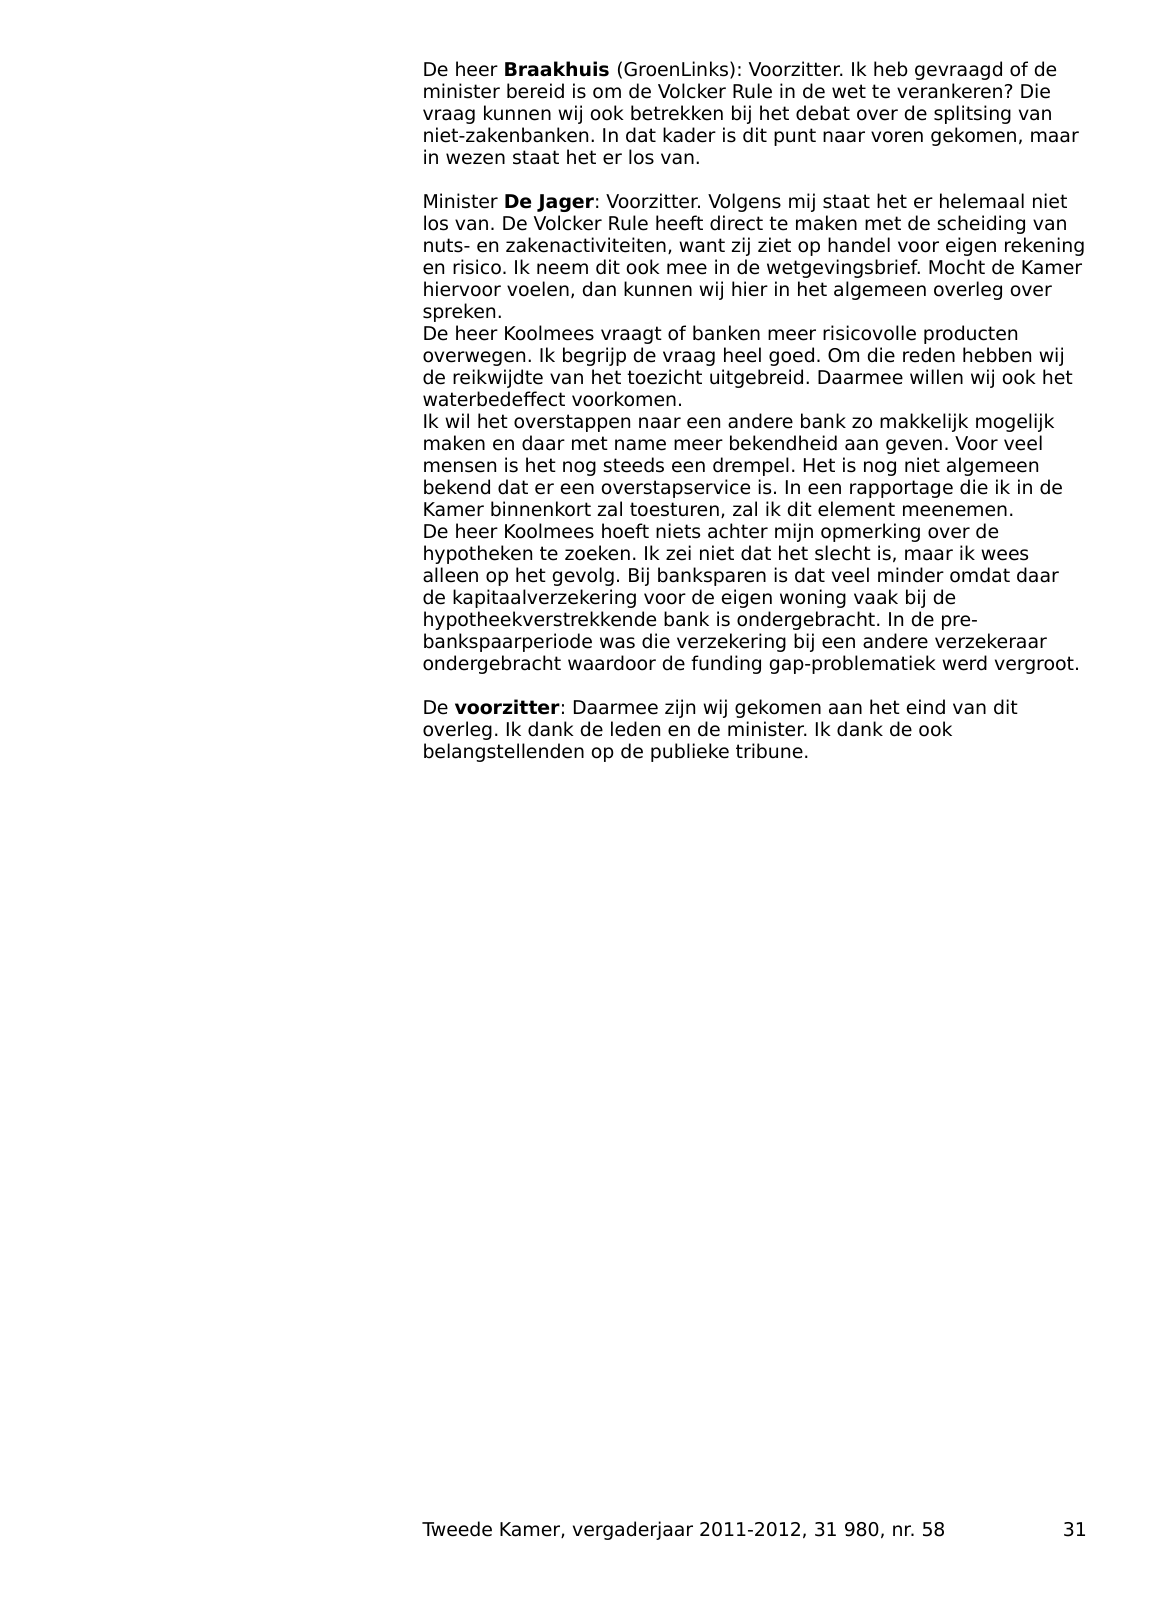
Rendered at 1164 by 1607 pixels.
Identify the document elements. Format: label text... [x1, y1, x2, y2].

text De heer Koolmees vraagt of banken meer risicovolle producten overwegen. Ik begrijp de vraag heel goed. Om die reden hebben wij de reikwijdte van het toezicht uitgebreid. Daarmee willen wij ook het waterbedeffect voorkomen. [422, 323, 1087, 411]
text De voorzitter: Daarmee zijn wij gekomen aan het eind van dit overleg. Ik dank de leden en de minister. Ik dank de ook belangstellenden op de publieke tribune. [422, 697, 1087, 763]
text De heer Braakhuis (GroenLinks): Voorzitter. Ik heb gevraagd of de minister bereid is om de Volcker Rule in de wet te verankeren? Die vraag kunnen wij ook betrekken bij het debat over de splitsing van niet-zakenbanken. In dat kader is dit punt naar voren gekomen, maar in wezen staat het er los van. [422, 59, 1087, 169]
text De heer Koolmees hoeft niets achter mijn opmerking over de hypotheken te zoeken. Ik zei niet dat het slecht is, maar ik wees alleen op het gevolg. Bij banksparen is dat veel minder omdat daar de kapitaalverzekering voor de eigen woning vaak bij de hypotheekverstrekkende bank is ondergebracht. In de pre-bankspaarperiode was die verzekering bij een andere verzekeraar ondergebracht waardoor de funding gap-problematiek werd vergroot. [422, 521, 1087, 675]
text Minister De Jager: Voorzitter. Volgens mij staat het er helemaal niet los van. De Volcker Rule heeft direct te maken met de scheiding van nuts- en zakenactiviteiten, want zij ziet op handel voor eigen rekening en risico. Ik neem dit ook mee in de wetgevingsbrief. Mocht de Kamer hiervoor voelen, dan kunnen wij hier in het algemeen overleg over spreken. [422, 191, 1087, 323]
text Ik wil het overstappen naar een andere bank zo makkelijk mogelijk maken en daar met name meer bekendheid aan geven. Voor veel mensen is het nog steeds een drempel. Het is nog niet algemeen bekend dat er een overstapservice is. In een rapportage die ik in de Kamer binnenkort zal toesturen, zal ik dit element meenemen. [422, 411, 1087, 521]
